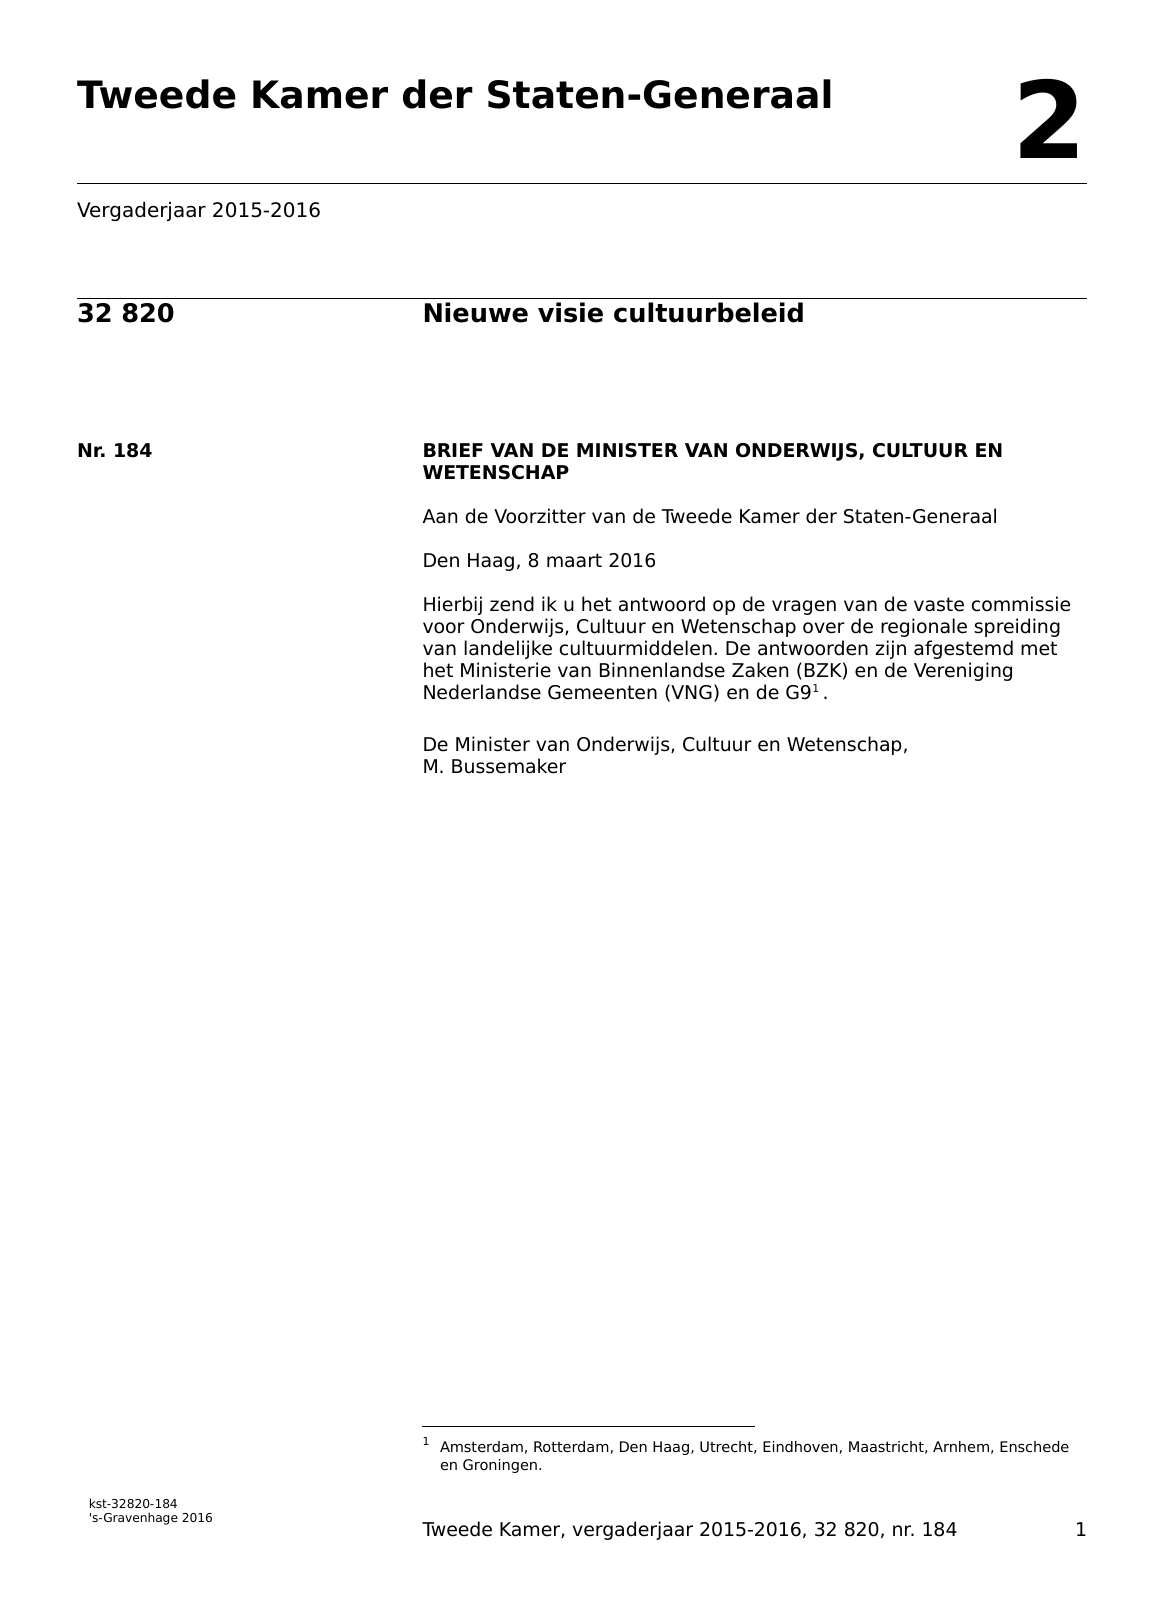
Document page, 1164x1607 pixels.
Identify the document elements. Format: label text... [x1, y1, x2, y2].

subtitle Nr. 184 BRIEF VAN DE MINISTER VAN ONDERWIJS, CULTUUR EN WETENSCHAP [77, 440, 1087, 484]
text Aan de Voorzitter van de Tweede Kamer der Staten-Generaal [422, 506, 1087, 528]
table_header 2 [886, 59, 1087, 183]
text Hierbij zend ik u het antwoord op de vragen van de vaste commissie voor Onderwijs, Cultuur en Wetenschap over de regionale spreiding van landelijke cultuurmiddelen. De antwoorden zijn afgestemd met het Ministerie van Binnenlandse Zaken (BZK) en de Vereniging Nederlandse Gemeenten (VNG) en de G9. [422, 594, 1087, 704]
text 's-Gravenhage 2016 [88, 1511, 323, 1525]
text De Minister van Onderwijs, Cultuur en Wetenschap, M. Bussemaker [422, 734, 1087, 778]
text Amsterdam, Rotterdam, Den Haag, Utrecht, Eindhoven, Maastricht, Arnhem, Enschede en Groningen. [422, 1435, 1087, 1474]
text Den Haag, 8 maart 2016 [422, 550, 1087, 572]
table_header Tweede Kamer der Staten-Generaal [77, 59, 886, 183]
table_cell Vergaderjaar 2015-2016 [77, 184, 1087, 298]
subtitle 32 820 Nieuwe visie cultuurbeleid [77, 299, 1087, 329]
text kst-32820-184 [88, 1497, 323, 1511]
